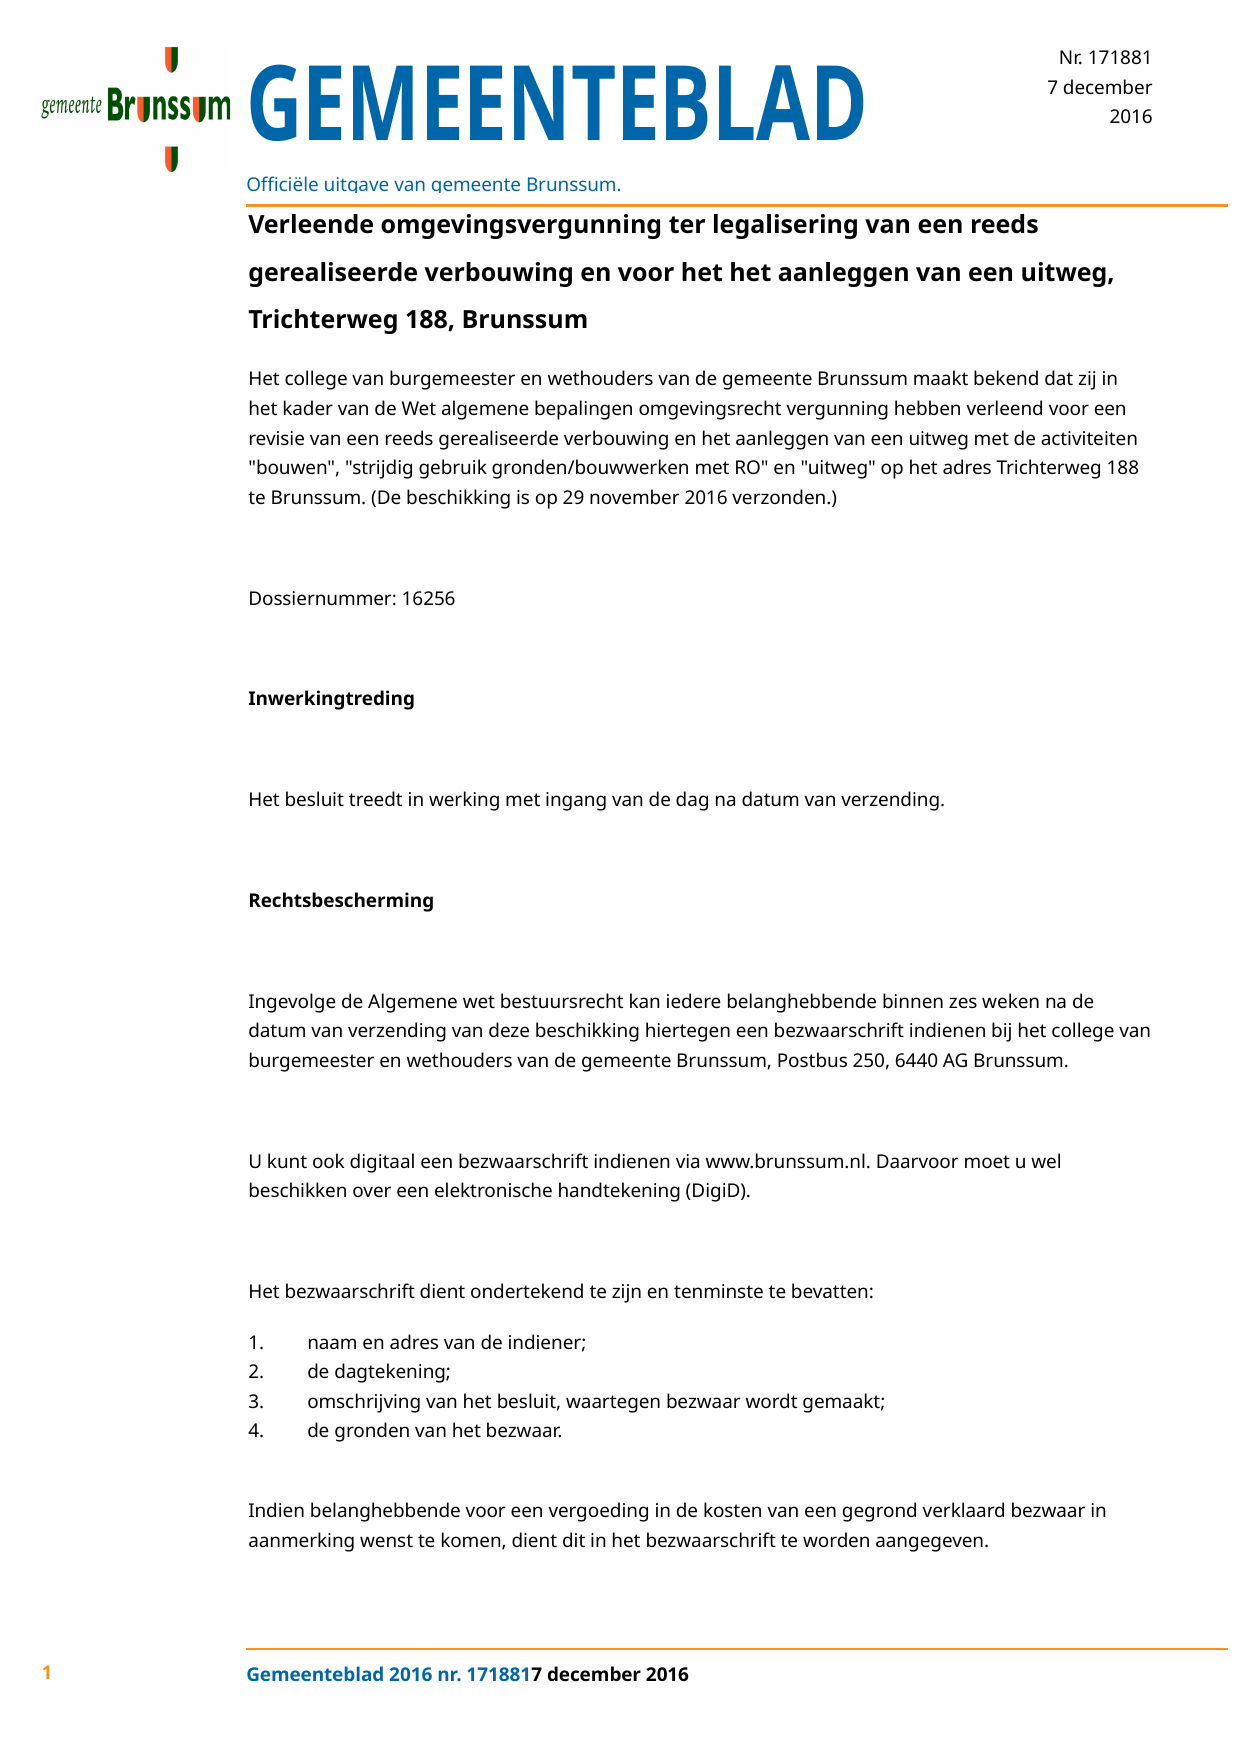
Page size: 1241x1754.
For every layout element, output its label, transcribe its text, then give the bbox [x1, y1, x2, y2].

text Dossiernummer: 16256 [248, 585, 1152, 610]
list de dagtekening; [248, 1358, 1152, 1384]
text Het bezwaarschrift dient ondertekend te zijn en tenminste te bevatten: [248, 1278, 1152, 1304]
list omschrijving van het besluit, waartegen bezwaar wordt gemaakt; [248, 1388, 1152, 1414]
text U kunt ook digitaal een bezwaarschrift indienen via www.brunssum.nl. Daarvoor moet u wel beschikken over een elektronische handtekening (DigiD). [248, 1148, 1152, 1203]
text Verleende omgevingsvergunning ter legalisering van een reeds gerealiseerde verbouwing en voor het het aanleggen van een uitweg, Trichterweg 188, Brunssum [248, 207, 1152, 336]
text Inwerkingtreding [248, 686, 1152, 711]
text Het besluit treedt in werking met ingang van de dag na datum van verzending. [248, 786, 1152, 812]
text Rechtsbescherming [248, 887, 1152, 913]
picture [41, 47, 231, 172]
list naam en adres van de indiener; [248, 1329, 1152, 1354]
text Ingevolge de Algemene wet bestuursrecht kan iedere belanghebbende binnen zes weken na de datum van verzending van deze beschikking hiertegen een bezwaarschrift indienen bij het college van burgemeester en wethouders van de gemeente Brunssum, Postbus 250, 6440 AG Brunssum. [248, 988, 1152, 1073]
text Het college van burgemeester en wethouders van de gemeente Brunssum maakt bekend dat zij in het kader van de Wet algemene bepalingen omgevingsrecht vergunning hebben verleend voor een revisie van een reeds gerealiseerde verbouwing en het aanleggen van een uitweg met de activiteiten "bouwen", "strijdig gebruik gronden/bouwwerken met RO" en "uitweg" op het adres Trichterweg 188 te Brunssum. (De beschikking is op 29 november 2016 verzonden.) [248, 366, 1152, 509]
text Indien belanghebbende voor een vergoeding in de kosten van een gegrond verklaard bezwaar in aanmerking wenst te komen, dient dit in het bezwaarschrift te worden aangegeven. [248, 1498, 1152, 1553]
list de gronden van het bezwaar. [248, 1418, 1152, 1443]
